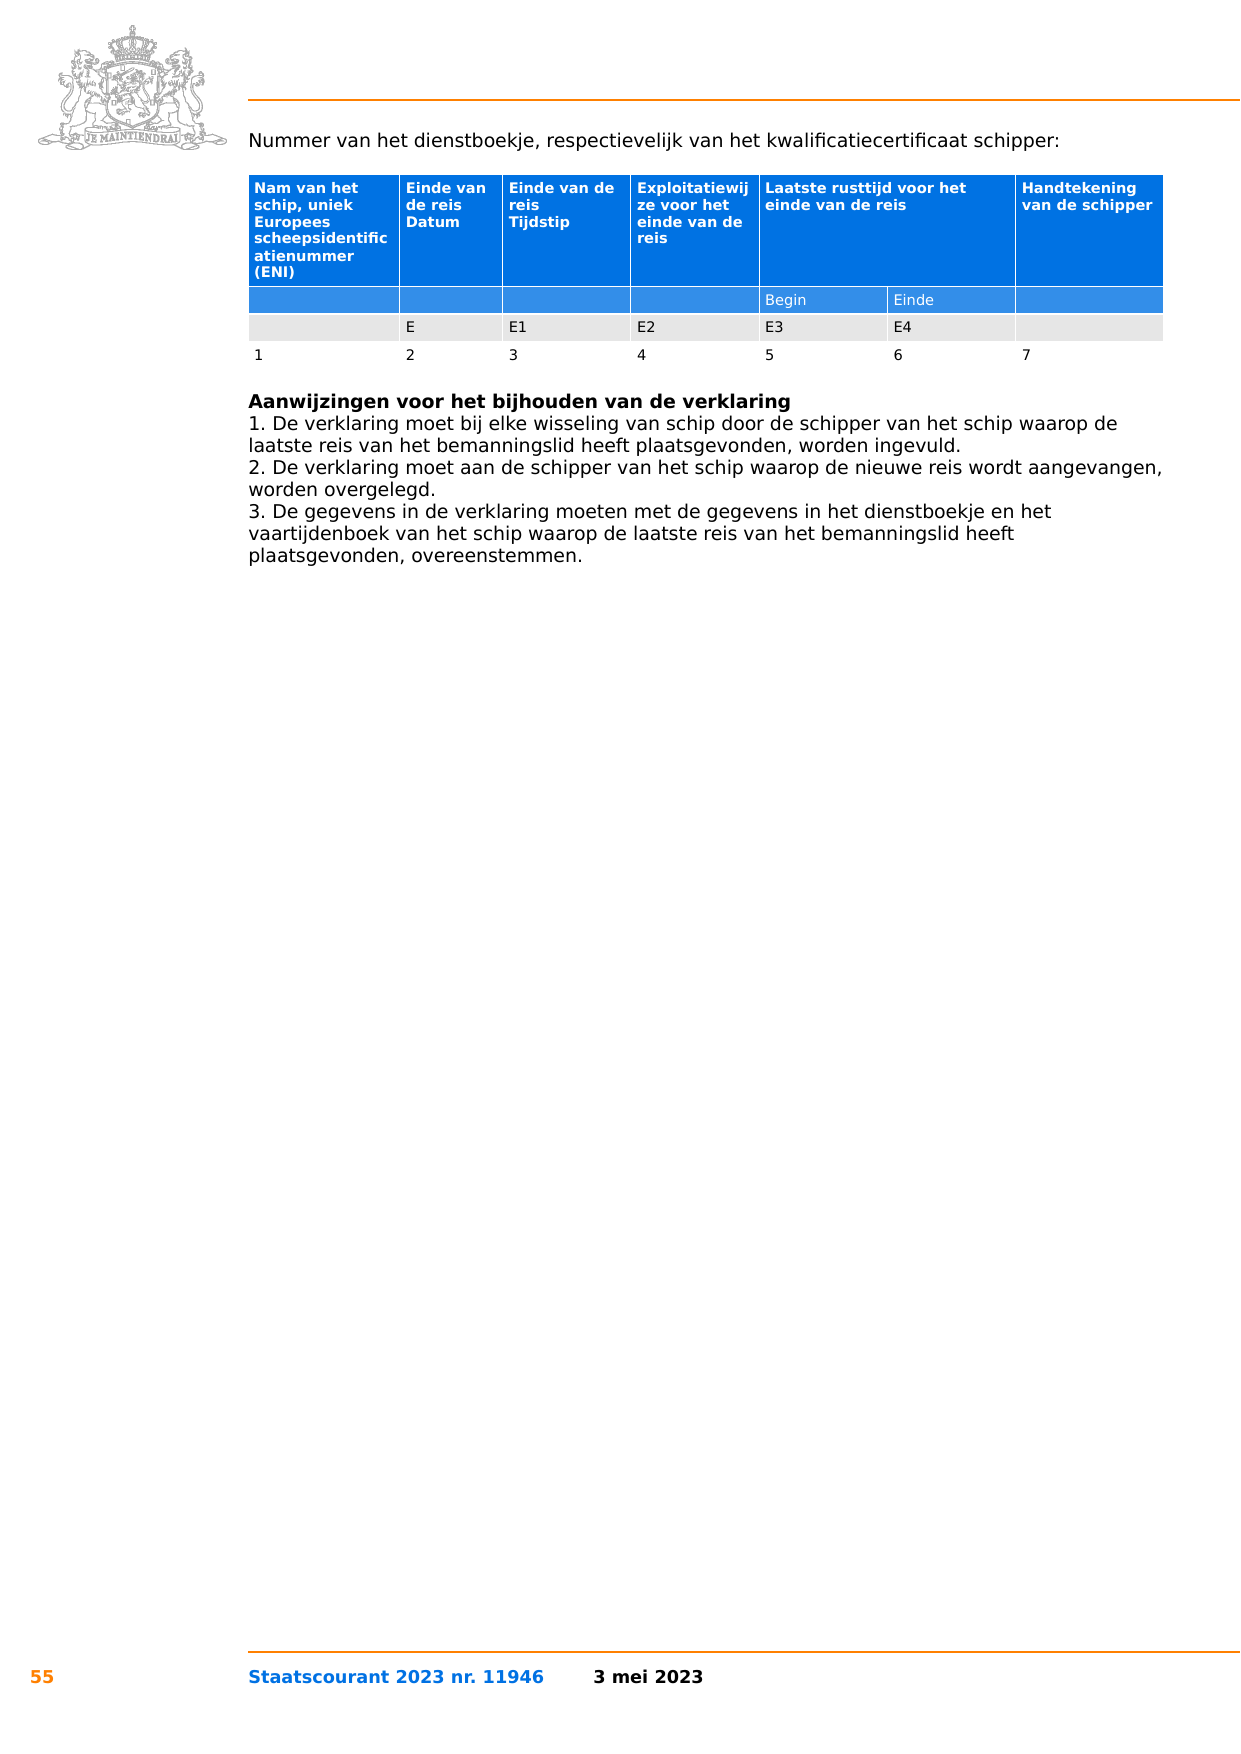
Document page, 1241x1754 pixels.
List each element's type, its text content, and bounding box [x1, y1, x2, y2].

table_cell [249, 287, 399, 313]
table_cell E3 [760, 315, 887, 341]
table_cell 1 [249, 342, 399, 368]
table_cell [503, 287, 630, 313]
table_cell Einde [888, 287, 1015, 313]
table_cell Begin [760, 287, 887, 313]
table_cell [249, 315, 399, 341]
text 2. De verklaring moet aan de schipper van het schip waarop de nieuwe reis wordt aangevangen, worden overgelegd. [248, 457, 1163, 501]
table_cell 7 [1016, 342, 1163, 368]
table_cell 3 [503, 342, 630, 368]
table_cell E2 [631, 315, 759, 341]
text Nummer van het dienstboekje, respectievelijk van het kwalificatiecertificaat schipper: [248, 130, 1163, 152]
table_cell [1016, 315, 1163, 341]
subtitle Aanwijzingen voor het bijhouden van de verklaring [248, 391, 1163, 413]
text 1. De verklaring moet bij elke wisseling van schip door de schipper van het schip waarop de laatste reis van het bemanningslid heeft plaatsgevonden, worden ingevuld. [248, 413, 1163, 457]
table_header Handtekening van de schipper [1016, 175, 1163, 286]
table_cell E [400, 315, 502, 341]
table_cell E4 [888, 315, 1015, 341]
table_header Einde van de reis Datum [400, 175, 502, 286]
text 3. De gegevens in de verklaring moeten met de gegevens in het dienstboekje en het vaartijdenboek van het schip waarop de laatste reis van het bemanningslid heeft plaatsgevonden, overeenstemmen. [248, 501, 1163, 567]
table_cell 6 [888, 342, 1015, 368]
table_cell 2 [400, 342, 502, 368]
table_header Nam van het schip, uniek Europees scheepsidentificatienummer (ENI) [249, 175, 399, 286]
table_cell 4 [631, 342, 759, 368]
table_header Laatste rusttijd voor het einde van de reis [760, 175, 1015, 286]
table_cell [1016, 287, 1163, 313]
table_cell 5 [760, 342, 887, 368]
table_header Exploitatiewijze voor het einde van de reis [631, 175, 759, 286]
table_header Einde van de reis Tijdstip [503, 175, 630, 286]
table_cell E1 [503, 315, 630, 341]
table_cell [400, 287, 502, 313]
picture [38, 25, 227, 150]
table_cell [631, 287, 759, 313]
